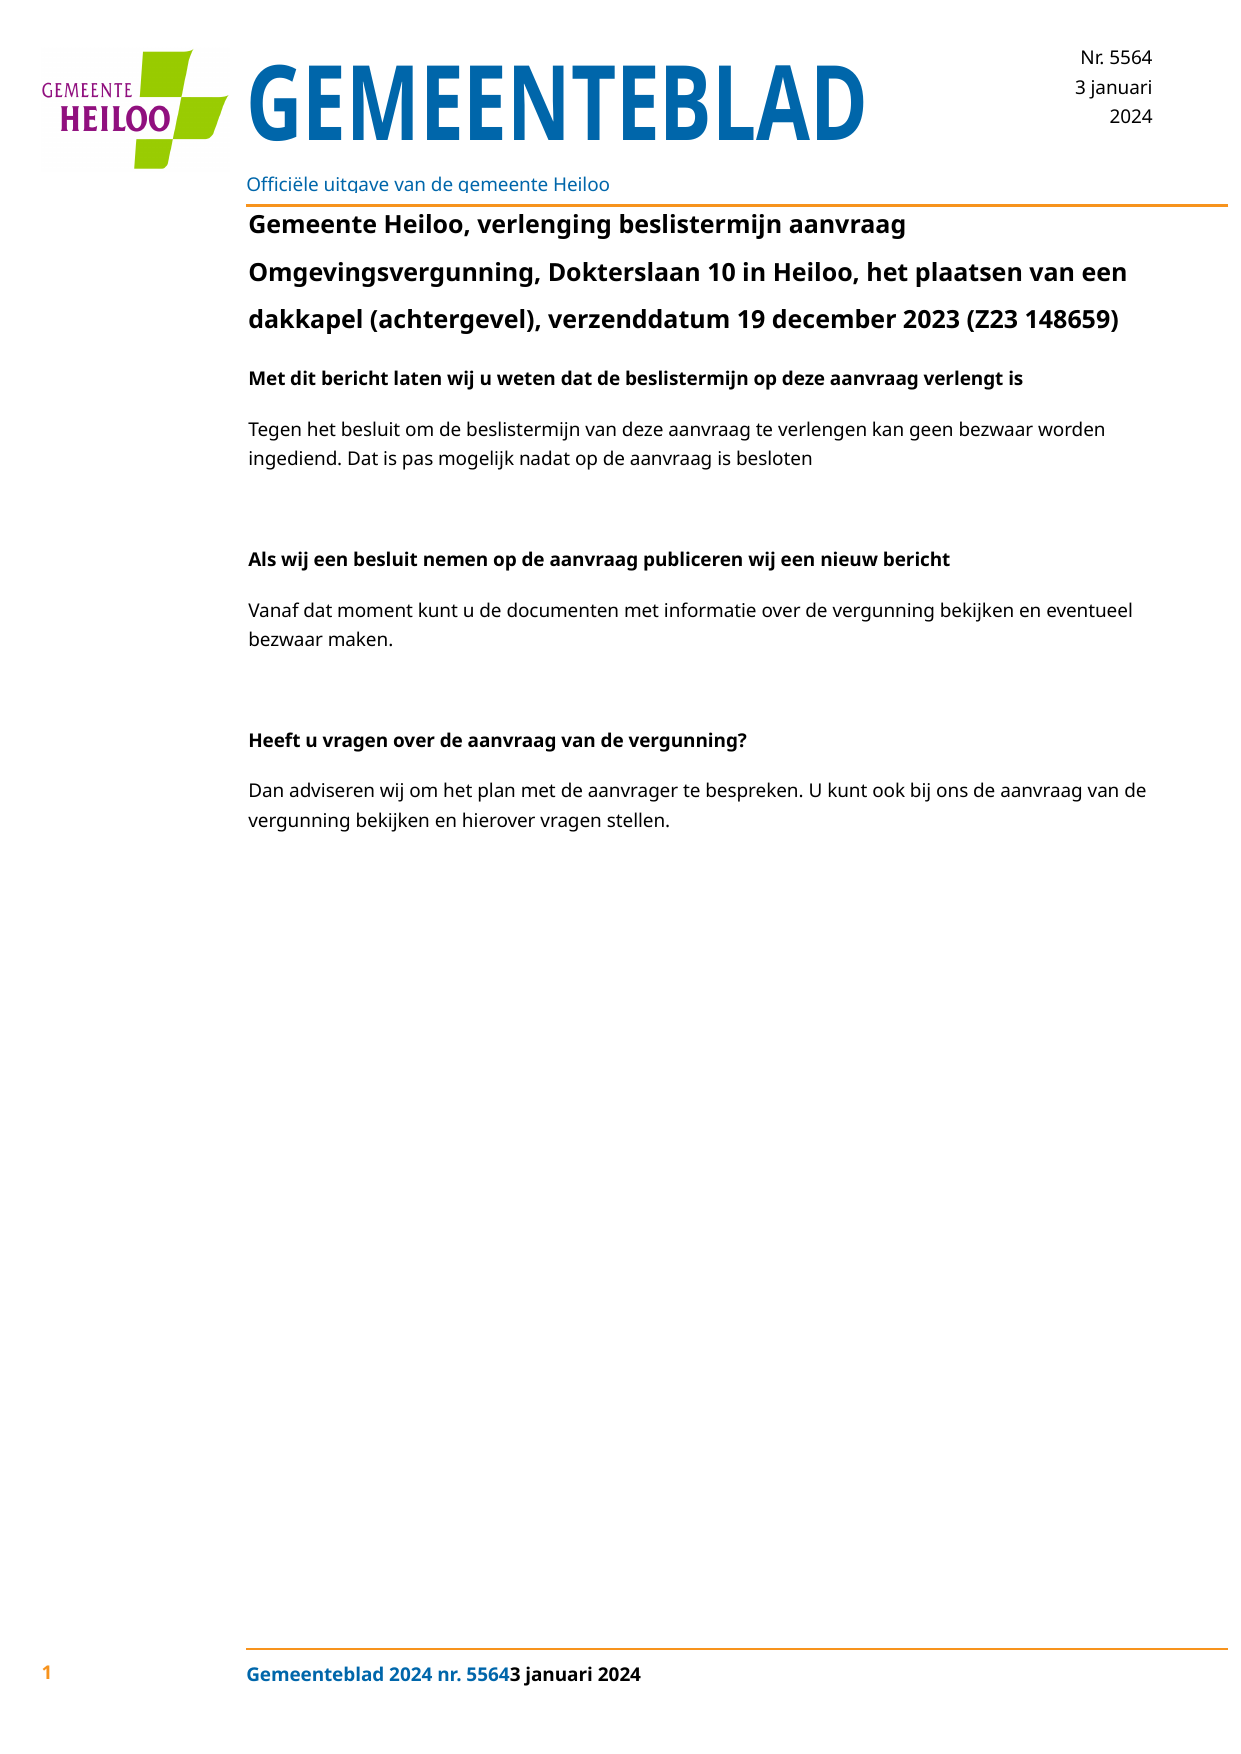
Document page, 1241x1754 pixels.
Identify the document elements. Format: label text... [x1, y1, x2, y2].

text Dan adviseren wij om het plan met de aanvrager te bespreken. U kunt ook bij ons de aanvraag van de vergunning bekijken en hierover vragen stellen. [248, 778, 1152, 833]
text Vanaf dat moment kunt u de documenten met informatie over de vergunning bekijken en eventueel bezwaar maken. [248, 597, 1152, 652]
text Tegen het besluit om de beslistermijn van deze aanvraag te verlengen kan geen bezwaar worden ingediend. Dat is pas mogelijk nadat op de aanvraag is besloten [248, 416, 1152, 471]
picture [41, 47, 231, 172]
text Heeft u vragen over de aanvraag van de vergunning? [248, 727, 1152, 753]
text Met dit bericht laten wij u weten dat de beslistermijn op deze aanvraag verlengt is [248, 366, 1152, 391]
text Gemeente Heiloo, verlenging beslistermijn aanvraag Omgevingsvergunning, Dokterslaan 10 in Heiloo, het plaatsen van een dakkapel (achtergevel), verzenddatum 19 december 2023 (Z23 148659) [248, 207, 1152, 336]
text Als wij een besluit nemen op de aanvraag publiceren wij een nieuw bericht [248, 546, 1152, 572]
